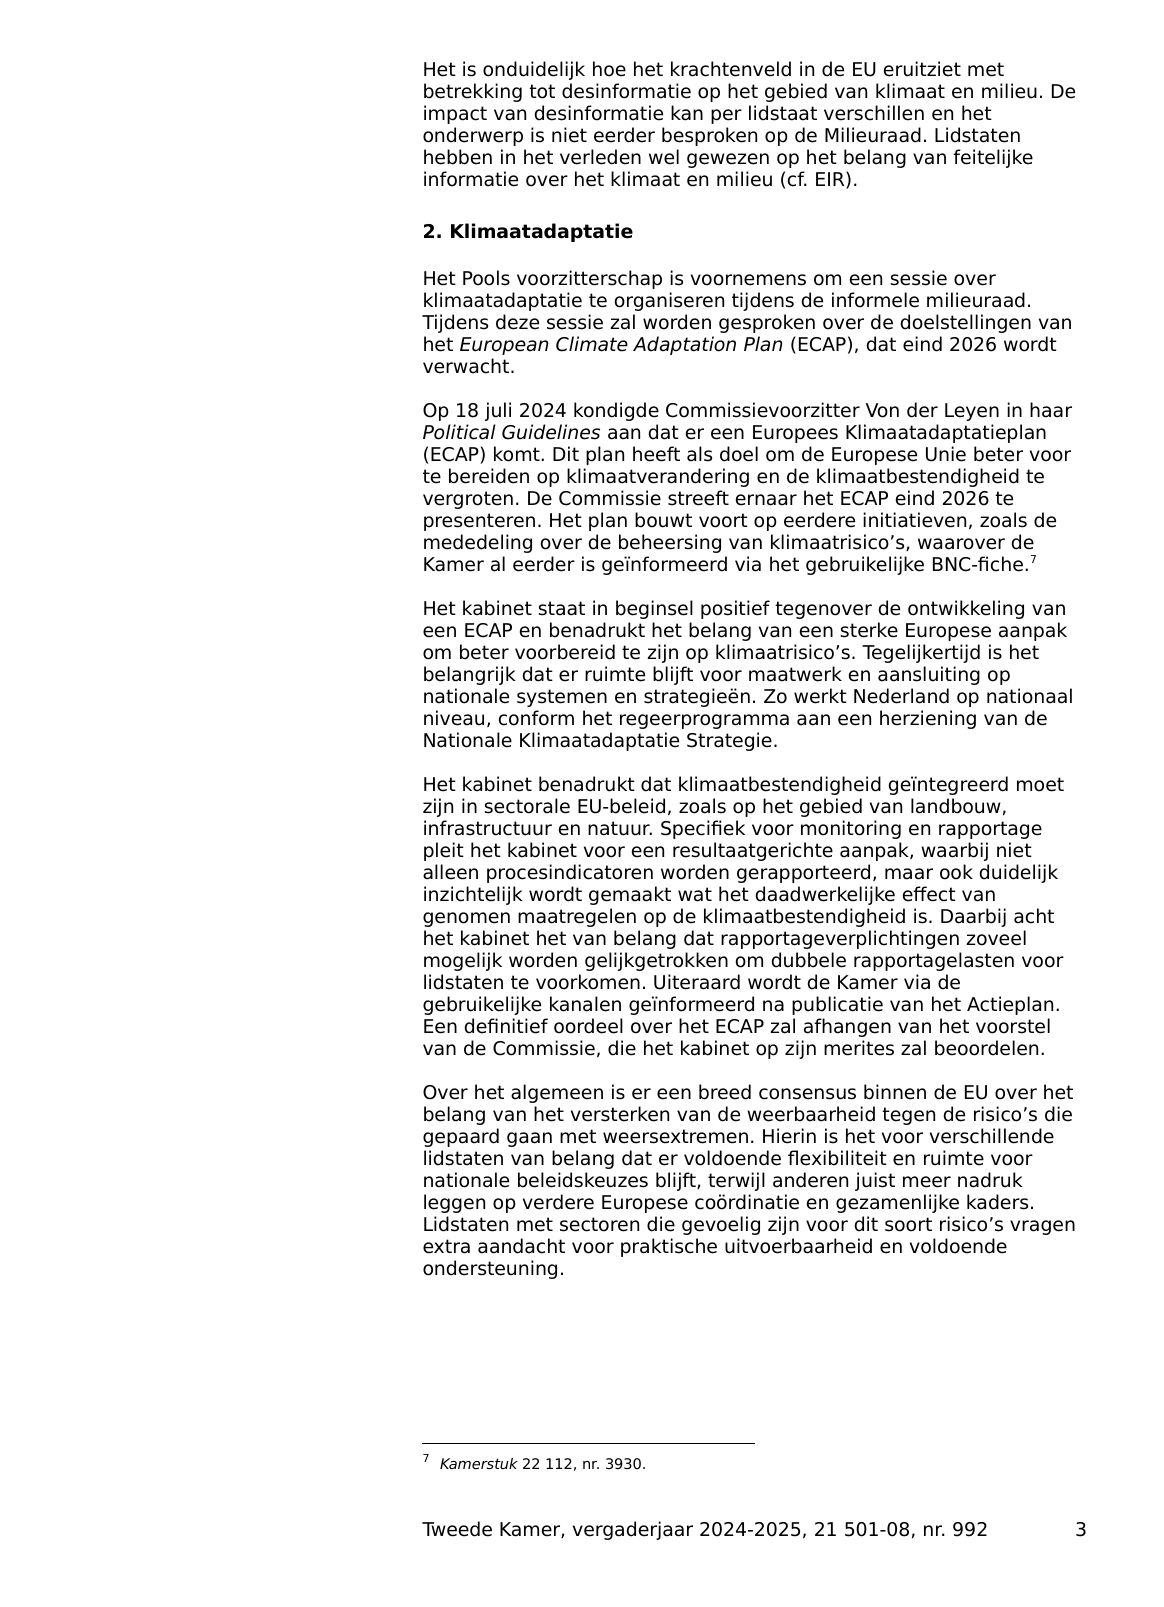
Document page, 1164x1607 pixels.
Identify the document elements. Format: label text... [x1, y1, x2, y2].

text Het Pools voorzitterschap is voornemens om een sessie over klimaatadaptatie te organiseren tijdens de informele milieuraad. Tijdens deze sessie zal worden gesproken over de doelstellingen van het European Climate Adaptation Plan (ECAP), dat eind 2026 wordt verwacht. [422, 268, 1087, 378]
text Het kabinet benadrukt dat klimaatbestendigheid geïntegreerd moet zijn in sectorale EU-beleid, zoals op het gebied van landbouw, infrastructuur en natuur. Specifiek voor monitoring en rapportage pleit het kabinet voor een resultaatgerichte aanpak, waarbij niet alleen procesindicatoren worden gerapporteerd, maar ook duidelijk inzichtelijk wordt gemaakt wat het daadwerkelijke effect van genomen maatregelen op de klimaatbestendigheid is. Daarbij acht het kabinet het van belang dat rapportageverplichtingen zoveel mogelijk worden gelijkgetrokken om dubbele rapportagelasten voor lidstaten te voorkomen. Uiteraard wordt de Kamer via de gebruikelijke kanalen geïnformeerd na publicatie van het Actieplan. Een definitief oordeel over het ECAP zal afhangen van het voorstel van de Commissie, die het kabinet op zijn merites zal beoordelen. [422, 774, 1087, 1060]
text Het is onduidelijk hoe het krachtenveld in de EU eruitziet met betrekking tot desinformatie op het gebied van klimaat en milieu. De impact van desinformatie kan per lidstaat verschillen en het onderwerp is niet eerder besproken op de Milieuraad. Lidstaten hebben in het verleden wel gewezen op het belang van feitelijke informatie over het klimaat en milieu (cf. EIR). [422, 59, 1087, 191]
text Op 18 juli 2024 kondigde Commissievoorzitter Von der Leyen in haar Political Guidelines aan dat er een Europees Klimaatadaptatieplan (ECAP) komt. Dit plan heeft als doel om de Europese Unie beter voor te bereiden op klimaatverandering en de klimaatbestendigheid te vergroten. De Commissie streeft ernaar het ECAP eind 2026 te presenteren. Het plan bouwt voort op eerdere initiatieven, zoals de mededeling over de beheersing van klimaatrisico’s, waarover de Kamer al eerder is geïnformeerd via het gebruikelijke BNC-fiche. [422, 400, 1087, 576]
text Over het algemeen is er een breed consensus binnen de EU over het belang van het versterken van de weerbaarheid tegen de risico’s die gepaard gaan met weersextremen. Hierin is het voor verschillende lidstaten van belang dat er voldoende flexibiliteit en ruimte voor nationale beleidskeuzes blijft, terwijl anderen juist meer nadruk leggen op verdere Europese coördinatie en gezamenlijke kaders. Lidstaten met sectoren die gevoelig zijn voor dit soort risico’s vragen extra aandacht voor praktische uitvoerbaarheid en voldoende ondersteuning. [422, 1082, 1087, 1280]
subtitle 2. Klimaatadaptatie [422, 221, 1087, 243]
text Kamerstuk 22 112, nr. 3930. [422, 1452, 1087, 1474]
text Het kabinet staat in beginsel positief tegenover de ontwikkeling van een ECAP en benadrukt het belang van een sterke Europese aanpak om beter voorbereid te zijn op klimaatrisico’s. Tegelijkertijd is het belangrijk dat er ruimte blijft voor maatwerk en aansluiting op nationale systemen en strategieën. Zo werkt Nederland op nationaal niveau, conform het regeerprogramma aan een herziening van de Nationale Klimaatadaptatie Strategie. [422, 598, 1087, 752]
